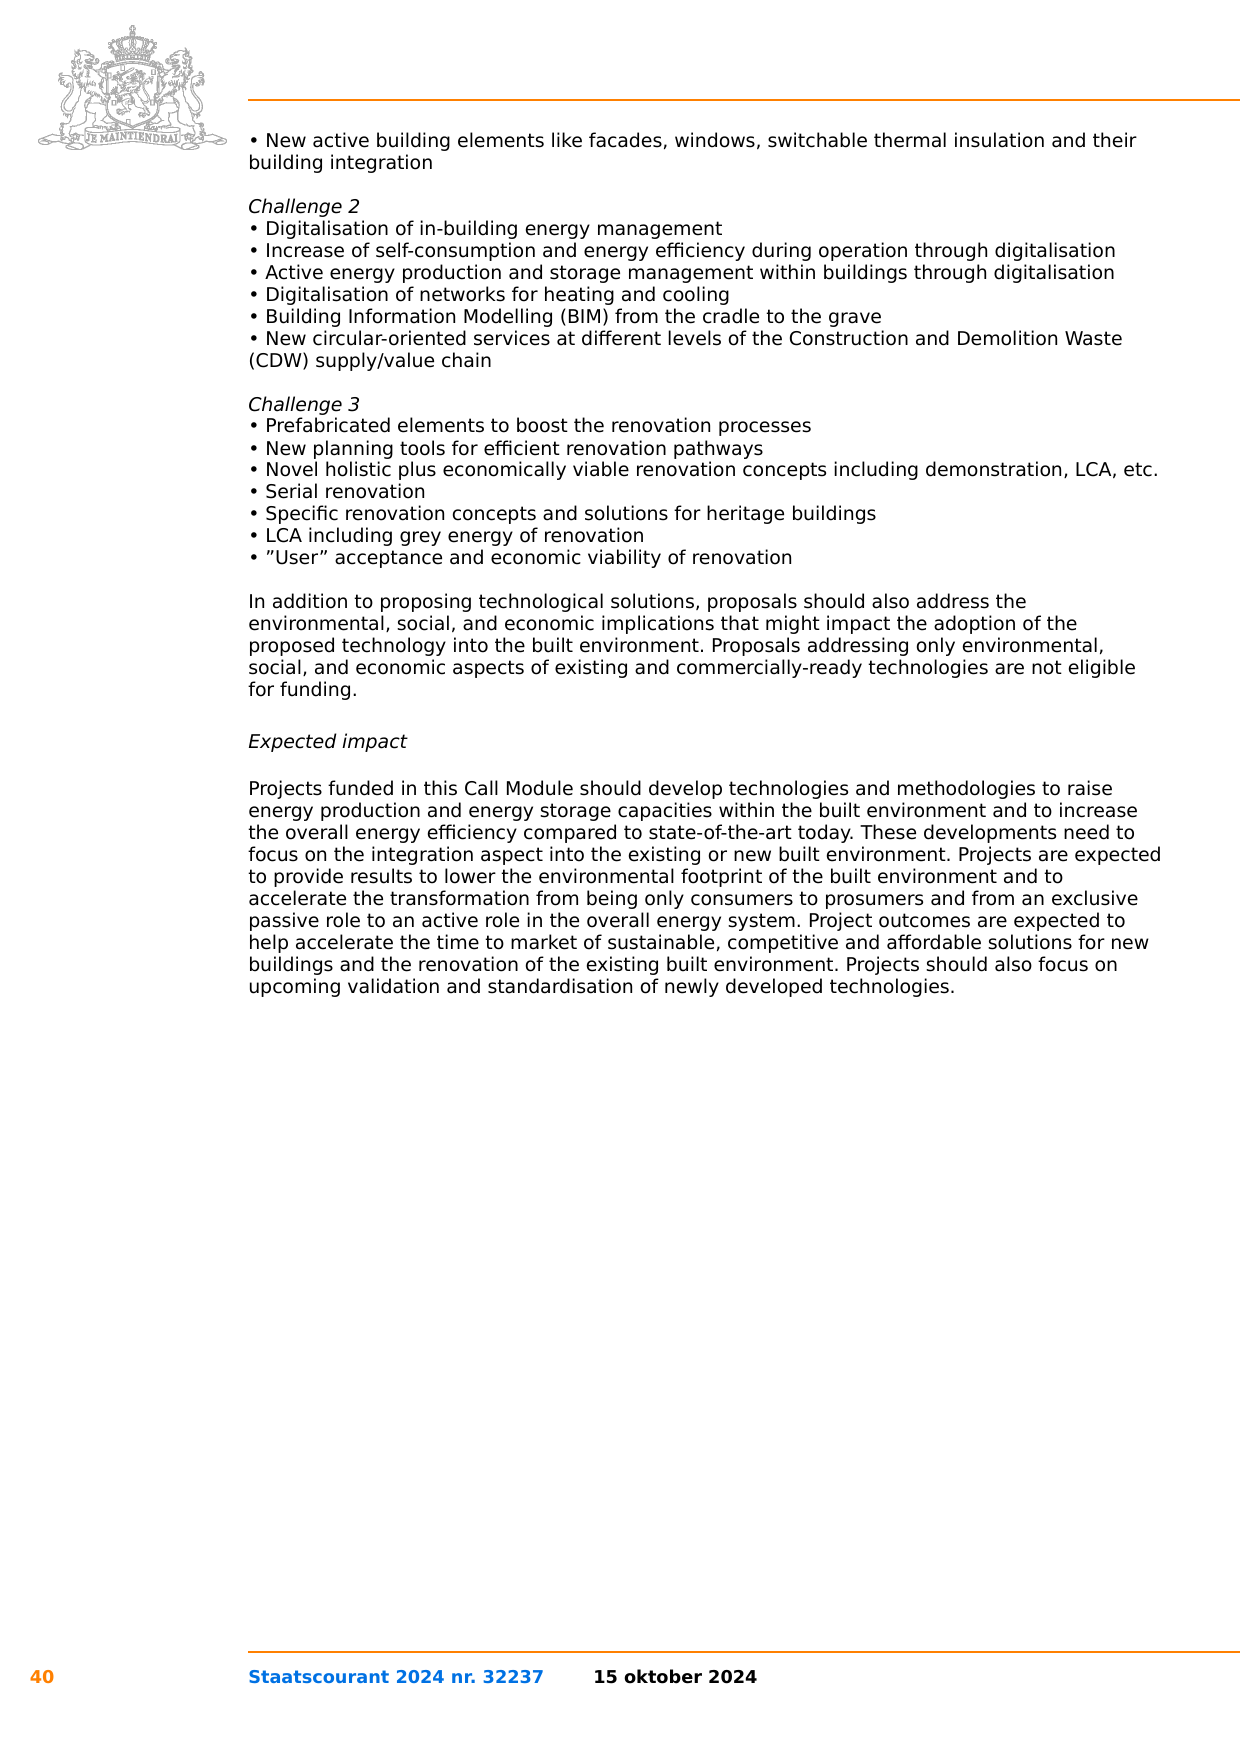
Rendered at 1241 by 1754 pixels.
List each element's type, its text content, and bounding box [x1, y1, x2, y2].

subtitle Challenge 3 [248, 393, 1163, 415]
text • New circular-oriented services at different levels of the Construction and Demolition Waste (CDW) supply/value chain [248, 328, 1163, 372]
picture [38, 25, 227, 150]
text • ”User” acceptance and economic viability of renovation [248, 547, 1163, 569]
text • Increase of self-consumption and energy efficiency during operation through digitalisation [248, 240, 1163, 262]
text • New active building elements like facades, windows, switchable thermal insulation and their building integration [248, 130, 1163, 174]
text • Serial renovation [248, 481, 1163, 503]
text • Digitalisation of in-building energy management [248, 218, 1163, 240]
text • Building Information Modelling (BIM) from the cradle to the grave [248, 306, 1163, 328]
text • New planning tools for efficient renovation pathways [248, 437, 1163, 459]
text • Active energy production and storage management within buildings through digitalisation [248, 262, 1163, 284]
subtitle Challenge 2 [248, 196, 1163, 218]
subtitle Expected impact [248, 731, 1163, 753]
text In addition to proposing technological solutions, proposals should also address the environmental, social, and economic implications that might impact the adoption of the proposed technology into the built environment. Proposals addressing only environmental, social, and economic aspects of existing and commercially-ready technologies are not eligible for funding. [248, 591, 1163, 701]
text • Prefabricated elements to boost the renovation processes [248, 415, 1163, 437]
text • Specific renovation concepts and solutions for heritage buildings [248, 503, 1163, 525]
text • Novel holistic plus economically viable renovation concepts including demonstration, LCA, etc. [248, 459, 1163, 481]
text • Digitalisation of networks for heating and cooling [248, 284, 1163, 306]
text Projects funded in this Call Module should develop technologies and methodologies to raise energy production and energy storage capacities within the built environment and to increase the overall energy efficiency compared to state-of-the-art today. These developments need to focus on the integration aspect into the existing or new built environment. Projects are expected to provide results to lower the environmental footprint of the built environment and to accelerate the transformation from being only consumers to prosumers and from an exclusive passive role to an active role in the overall energy system. Project outcomes are expected to help accelerate the time to market of sustainable, competitive and affordable solutions for new buildings and the renovation of the existing built environment. Projects should also focus on upcoming validation and standardisation of newly developed technologies. [248, 778, 1163, 998]
text • LCA including grey energy of renovation [248, 525, 1163, 547]
